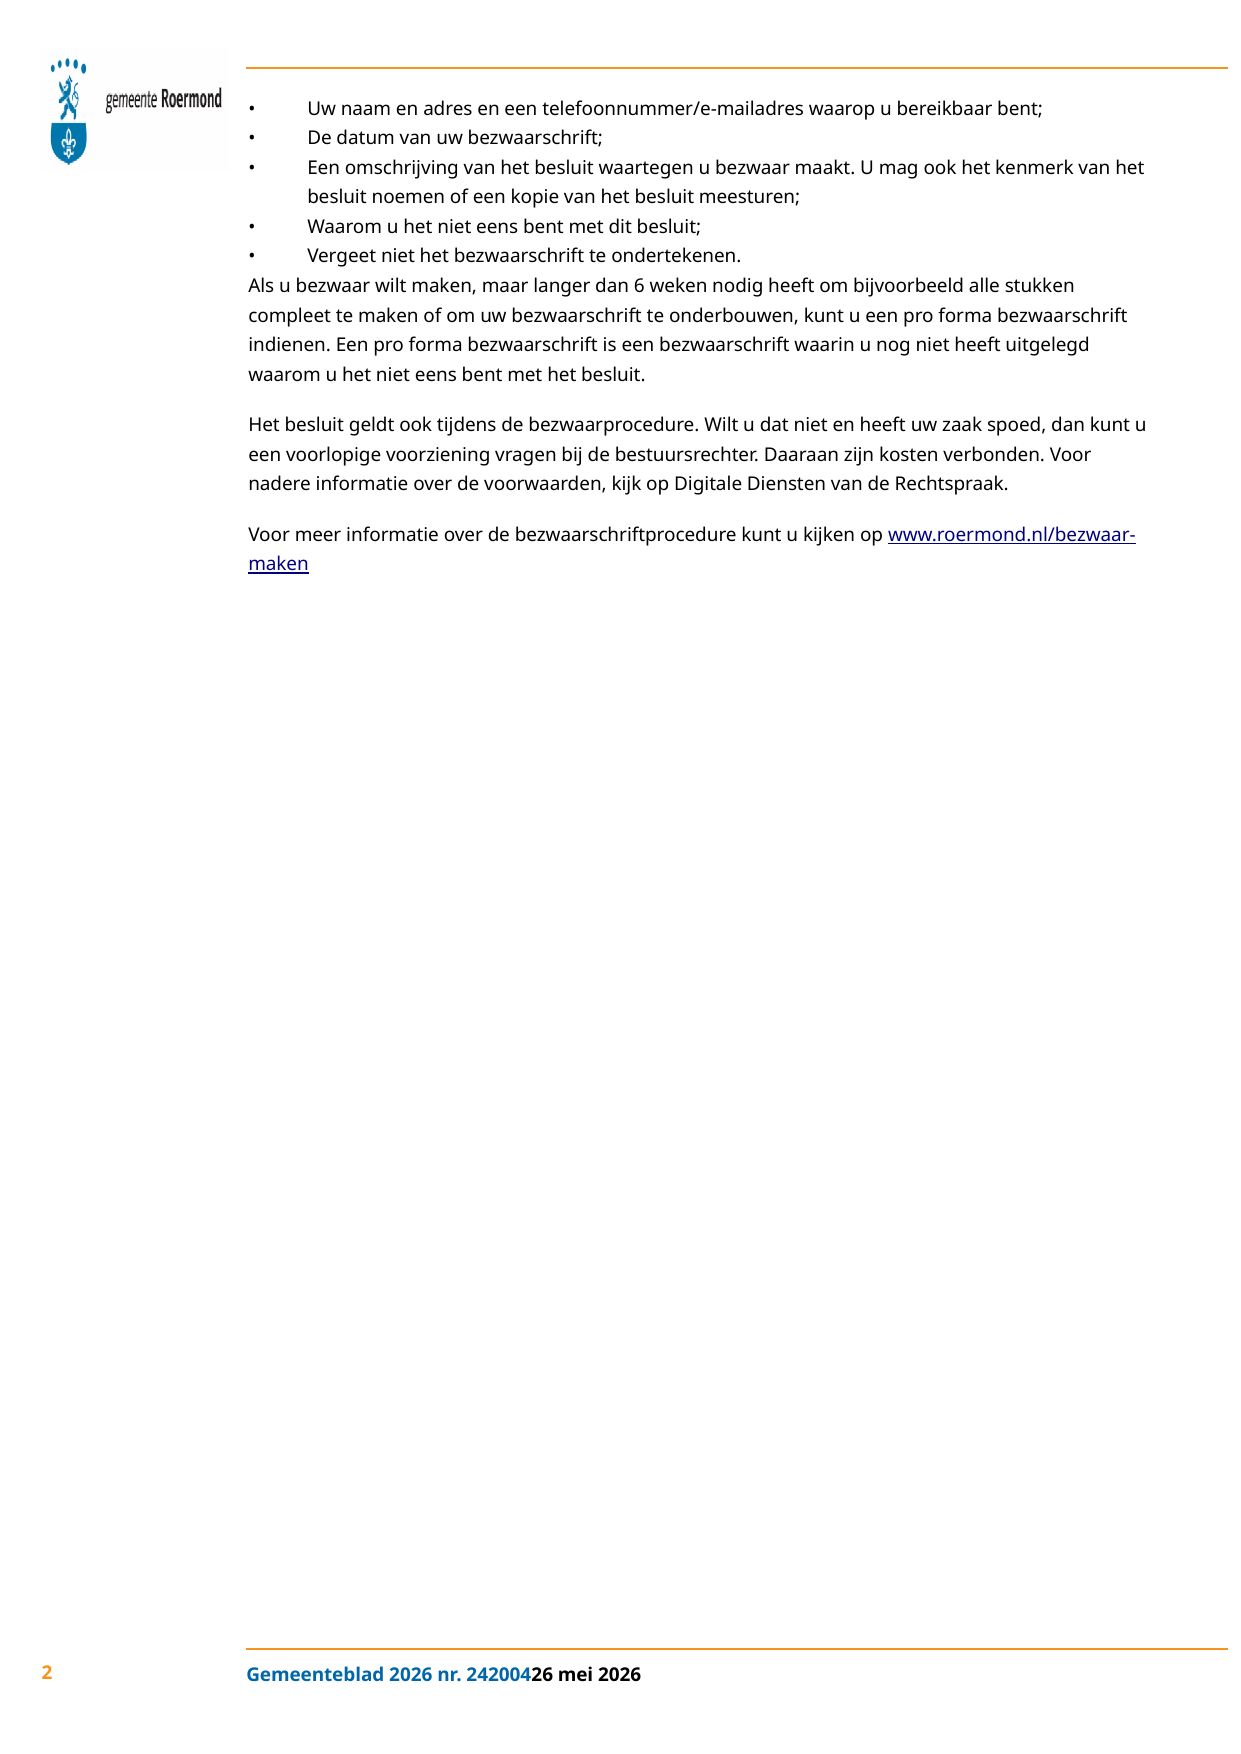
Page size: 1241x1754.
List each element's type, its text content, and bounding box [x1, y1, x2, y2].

text Het besluit geldt ook tijdens de bezwaarprocedure. Wilt u dat niet en heeft uw zaak spoed, dan kunt u een voorlopige voorziening vragen bij de bestuursrechter. Daaraan zijn kosten verbonden. Voor nadere informatie over de voorwaarden, kijk op Digitale Diensten van de Rechtspraak. [248, 411, 1152, 496]
text Als u bezwaar wilt maken, maar langer dan 6 weken nodig heeft om bijvoorbeeld alle stukken compleet te maken of om uw bezwaarschrift te onderbouwen, kunt u een pro forma bezwaarschrift indienen. Een pro forma bezwaarschrift is een bezwaarschrift waarin u nog niet heeft uitgelegd waarom u het niet eens bent met het besluit. [248, 272, 1152, 387]
text Voor meer informatie over de bezwaarschriftprocedure kunt u kijken op www.roermond.nl/bezwaar-maken [248, 521, 1152, 576]
list Waarom u het niet eens bent met dit besluit; [248, 213, 1152, 239]
list Een omschrijving van het besluit waartegen u bezwaar maakt. U mag ook het kenmerk van het besluit noemen of een kopie van het besluit meesturen; [248, 154, 1152, 209]
picture [41, 47, 231, 172]
list De datum van uw bezwaarschrift; [248, 124, 1152, 150]
list Vergeet niet het bezwaarschrift te ondertekenen. [248, 243, 1152, 268]
list Uw naam en adres en een telefoonnummer/e-mailadres waarop u bereikbaar bent; [248, 95, 1152, 121]
